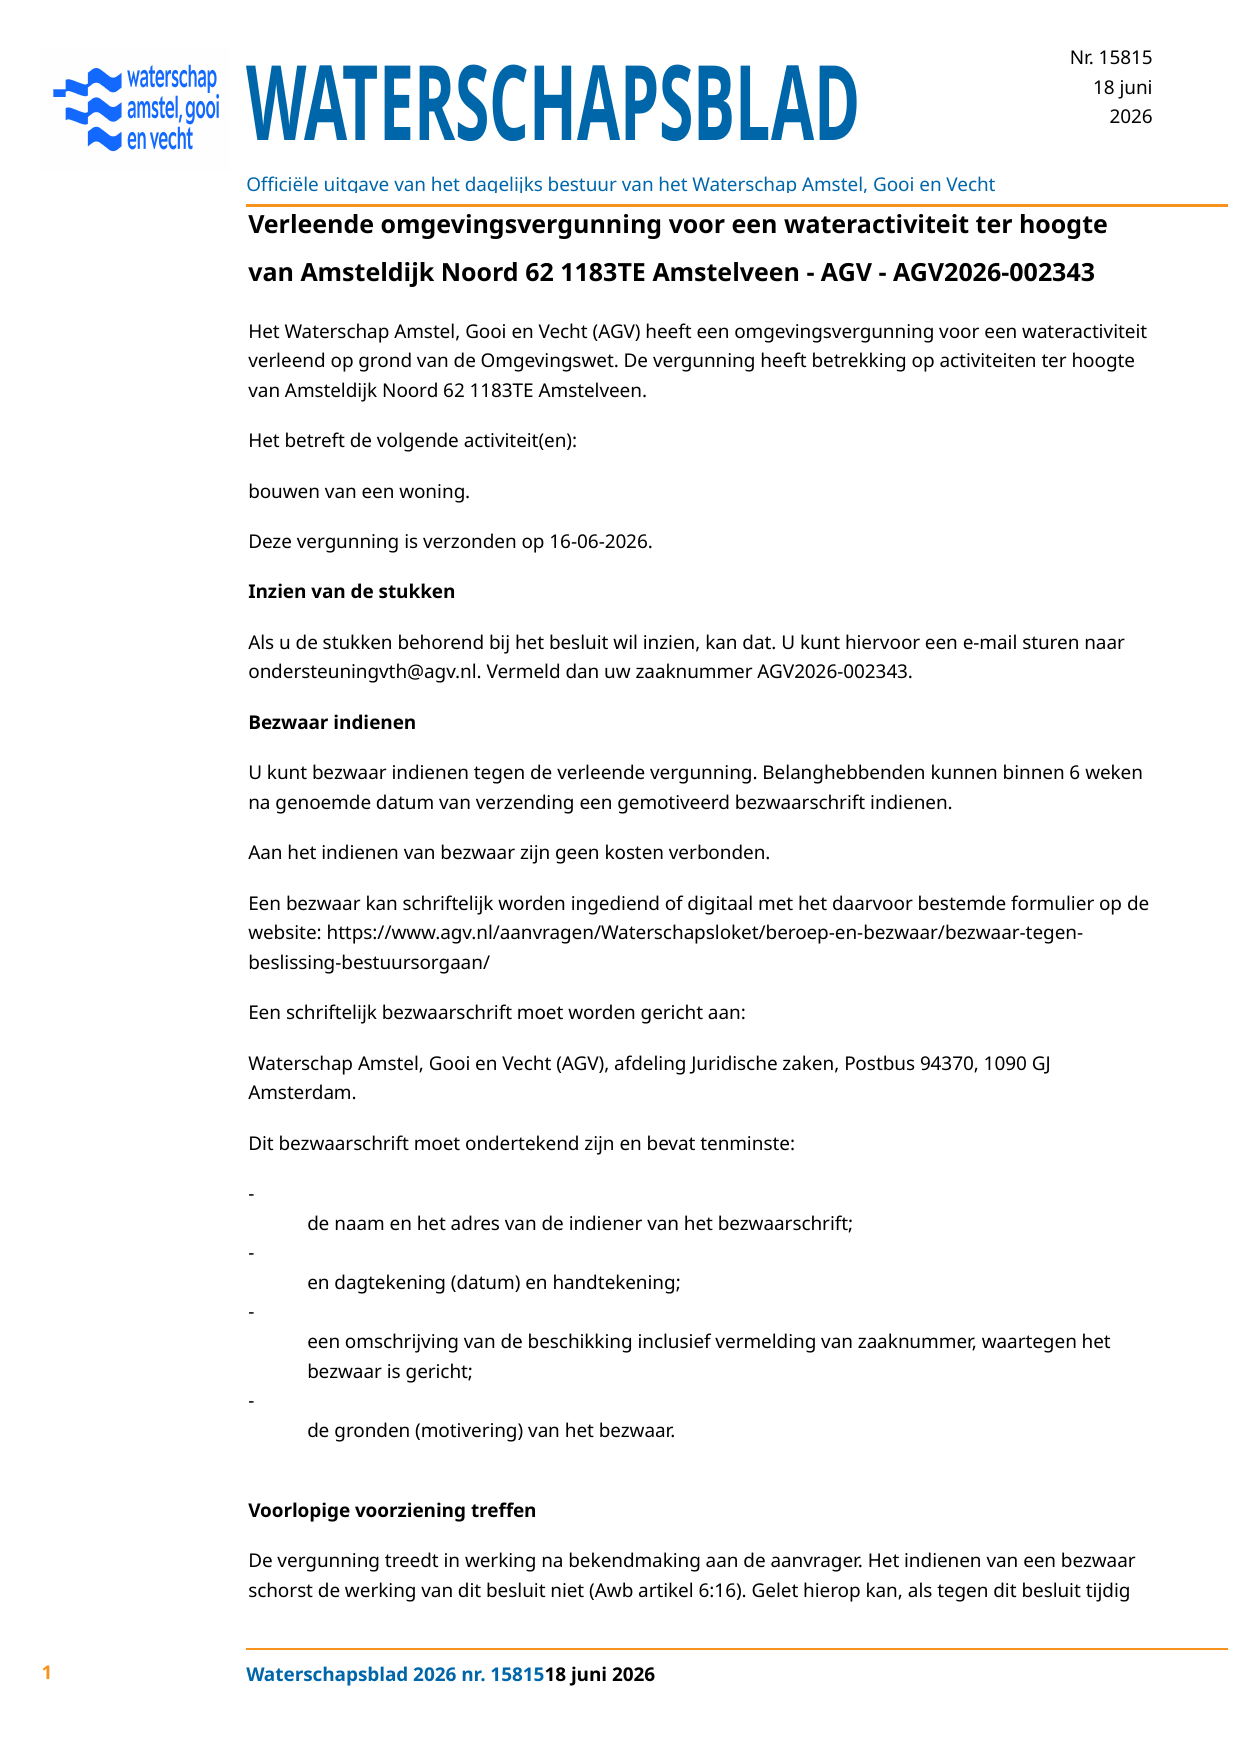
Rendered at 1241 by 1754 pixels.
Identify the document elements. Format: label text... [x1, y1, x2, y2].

text Deze vergunning is verzonden op 16-06-2026. [248, 528, 1152, 554]
list de naam en het adres van de indiener van het bezwaarschrift; [248, 1210, 1152, 1236]
list een omschrijving van de beschikking inclusief vermelding van zaaknummer, waartegen het bezwaar is gericht; [248, 1328, 1152, 1384]
text Als u de stukken behorend bij het besluit wil inzien, kan dat. U kunt hiervoor een e-mail sturen naar ondersteuningvth@agv.nl. Vermeld dan uw zaaknummer AGV2026-002343. [248, 629, 1152, 684]
text Het betreft de volgende activiteit(en): [248, 427, 1152, 453]
picture [41, 47, 231, 172]
text bouwen van een woning. [248, 478, 1152, 504]
text De vergunning treedt in werking na bekendmaking aan de aanvrager. Het indienen van een bezwaar schorst de werking van dit besluit niet (Awb artikel 6:16). Gelet hierop kan, als tegen dit besluit tijdig [248, 1547, 1152, 1603]
text U kunt bezwaar indienen tegen de verleende vergunning. Belanghebbenden kunnen binnen 6 weken na genoemde datum van verzending een gemotiveerd bezwaarschrift indienen. [248, 759, 1152, 815]
text Inzien van de stukken [248, 579, 1152, 604]
text Voorlopige voorziening treffen [248, 1497, 1152, 1523]
text Aan het indienen van bezwaar zijn geen kosten verbonden. [248, 839, 1152, 865]
text Een bezwaar kan schriftelijk worden ingediend of digitaal met het daarvoor bestemde formulier op de website: https://www.agv.nl/aanvragen/Waterschapsloket/beroep-en-bezwaar/bezwaar-tegen-beslissing-bestuursorgaan/ [248, 890, 1152, 975]
text Bezwaar indienen [248, 709, 1152, 735]
list de gronden (motivering) van het bezwaar. [248, 1417, 1152, 1443]
text Verleende omgevingsvergunning voor een wateractiviteit ter hoogte van Amsteldijk Noord 62 1183TE Amstelveen - AGV - AGV2026-002343 [248, 207, 1152, 288]
text Waterschap Amstel, Gooi en Vecht (AGV), afdeling Juridische zaken, Postbus 94370, 1090 GJ Amsterdam. [248, 1050, 1152, 1105]
text Een schriftelijk bezwaarschrift moet worden gericht aan: [248, 999, 1152, 1025]
list en dagtekening (datum) en handtekening; [248, 1269, 1152, 1295]
text Het Waterschap Amstel, Gooi en Vecht (AGV) heeft een omgevingsvergunning voor een wateractiviteit verleend op grond van de Omgevingswet. De vergunning heeft betrekking op activiteiten ter hoogte van Amsteldijk Noord 62 1183TE Amstelveen. [248, 318, 1152, 403]
text Dit bezwaarschrift moet ondertekend zijn en bevat tenminste: [248, 1130, 1152, 1156]
